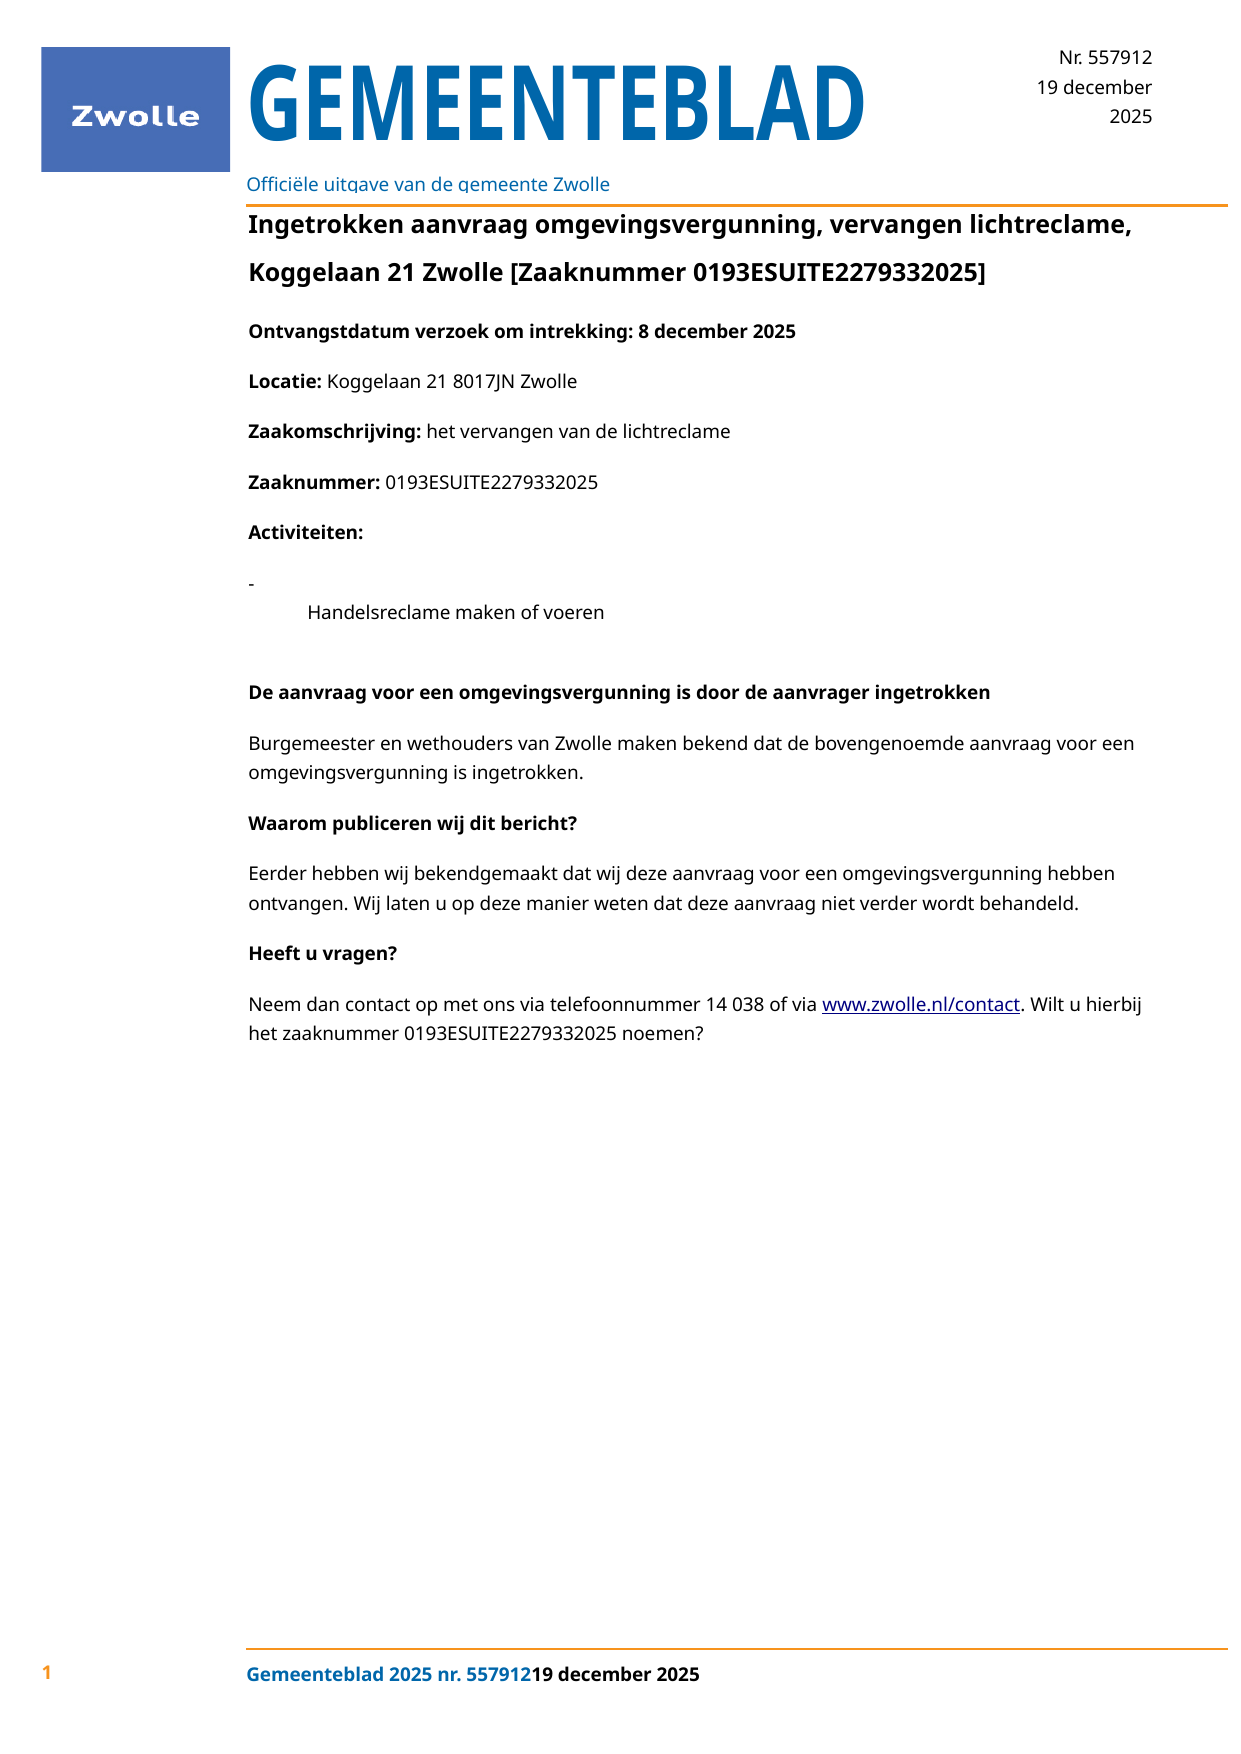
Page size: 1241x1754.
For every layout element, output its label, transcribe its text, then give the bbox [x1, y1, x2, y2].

text Ontvangstdatum verzoek om intrekking: 8 december 2025 [248, 318, 1152, 344]
text Waarom publiceren wij dit bericht? [248, 810, 1152, 836]
text Activiteiten: [248, 519, 1152, 545]
text Zaakomschrijving: het vervangen van de lichtreclame [248, 419, 1152, 444]
picture [41, 47, 231, 172]
text Heeft u vragen? [248, 940, 1152, 966]
text Locatie: Koggelaan 21 8017JN Zwolle [248, 368, 1152, 394]
list Handelsreclame maken of voeren [248, 599, 1152, 625]
text Neem dan contact op met ons via telefoonnummer 14 038 of via www.zwolle.nl/contact. Wilt u hierbij het zaaknummer 0193ESUITE2279332025 noemen? [248, 991, 1152, 1046]
text Ingetrokken aanvraag omgevingsvergunning, vervangen lichtreclame, Koggelaan 21 Zwolle [Zaaknummer 0193ESUITE2279332025] [248, 207, 1152, 288]
text Zaaknummer: 0193ESUITE2279332025 [248, 469, 1152, 495]
text Eerder hebben wij bekendgemaakt dat wij deze aanvraag voor een omgevingsvergunning hebben ontvangen. Wij laten u op deze manier weten dat deze aanvraag niet verder wordt behandeld. [248, 860, 1152, 916]
text De aanvraag voor een omgevingsvergunning is door de aanvrager ingetrokken [248, 679, 1152, 705]
text Burgemeester en wethouders van Zwolle maken bekend dat de bovengenoemde aanvraag voor een omgevingsvergunning is ingetrokken. [248, 730, 1152, 785]
